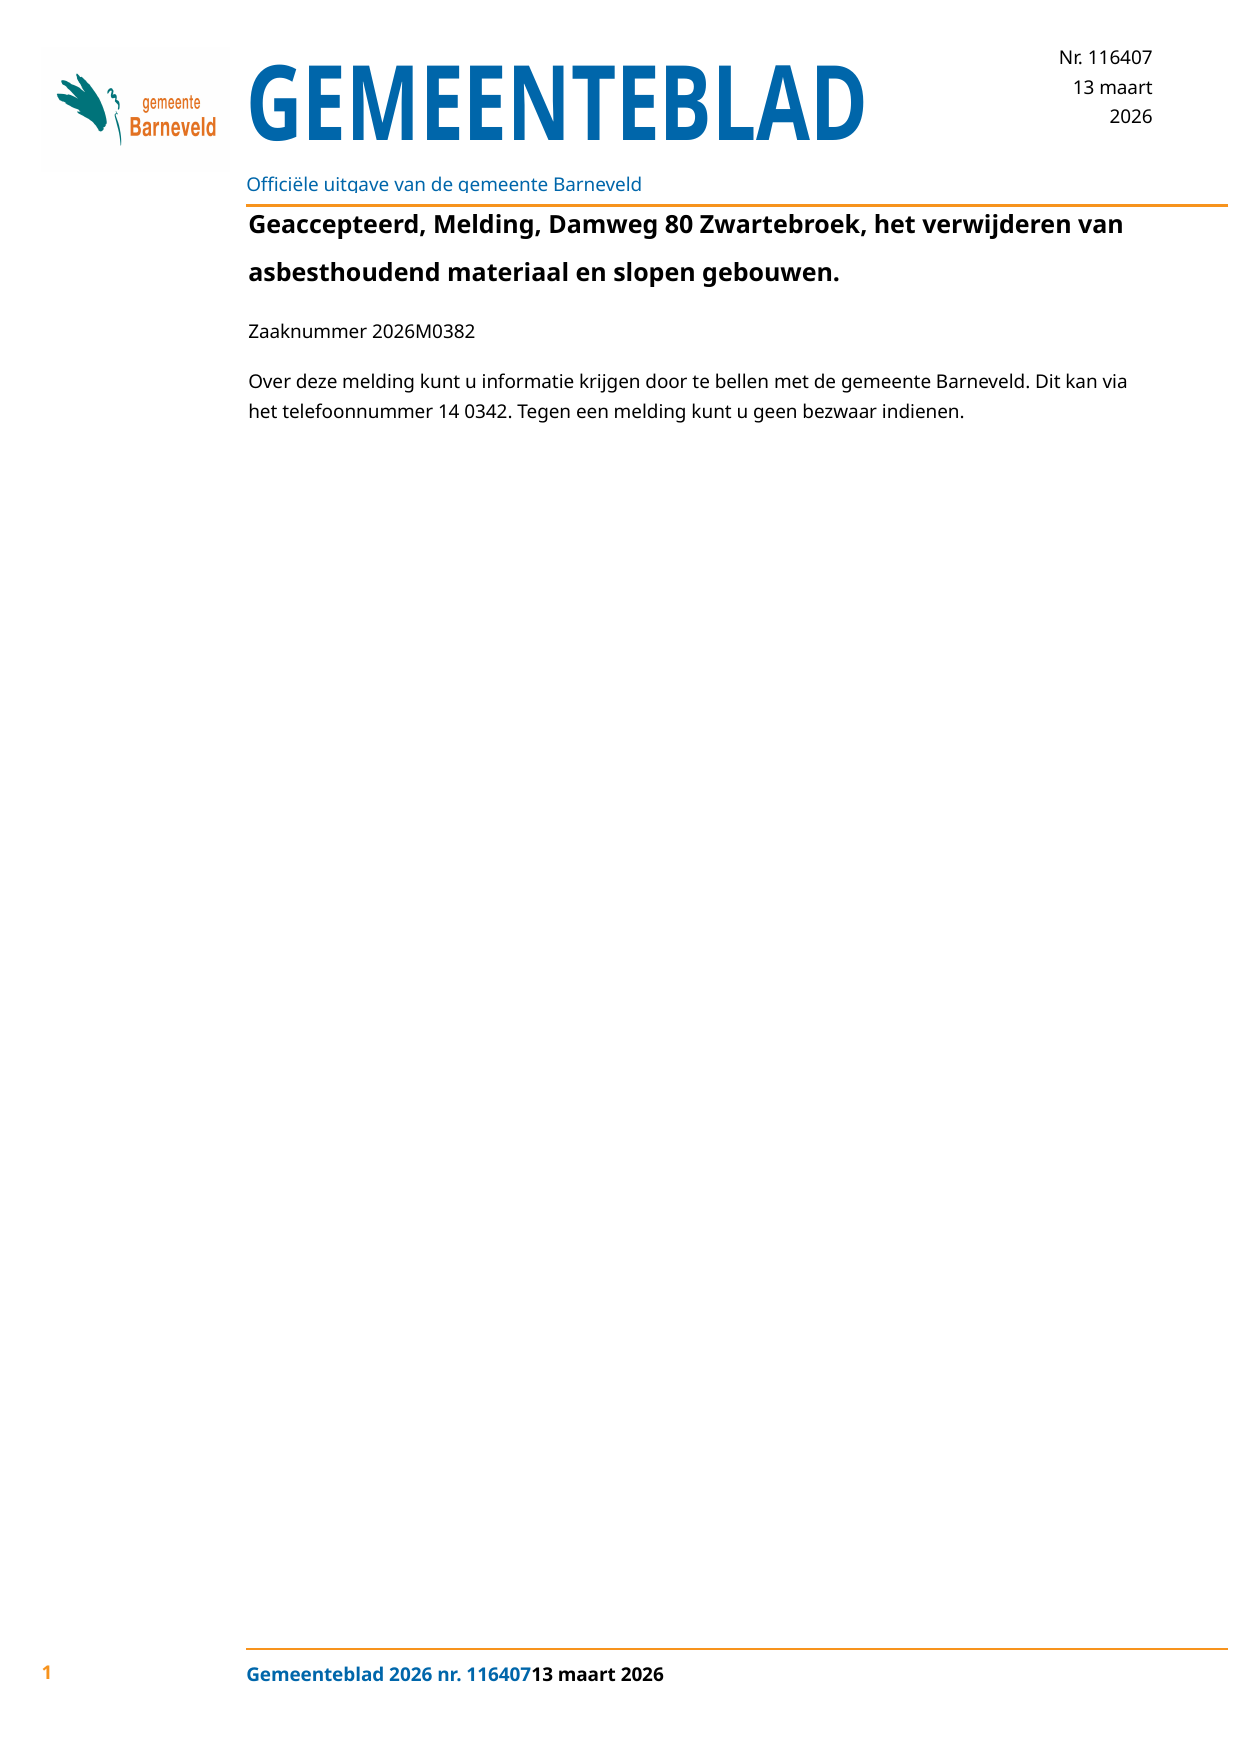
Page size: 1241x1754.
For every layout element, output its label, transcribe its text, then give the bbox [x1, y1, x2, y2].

text Geaccepteerd, Melding, Damweg 80 Zwartebroek, het verwijderen van asbesthoudend materiaal en slopen gebouwen. [248, 207, 1152, 288]
picture [41, 47, 231, 172]
text Zaaknummer 2026M0382 [248, 318, 1152, 344]
text Over deze melding kunt u informatie krijgen door te bellen met de gemeente Barneveld. Dit kan via het telefoonnummer 14 0342. Tegen een melding kunt u geen bezwaar indienen. [248, 368, 1152, 424]
